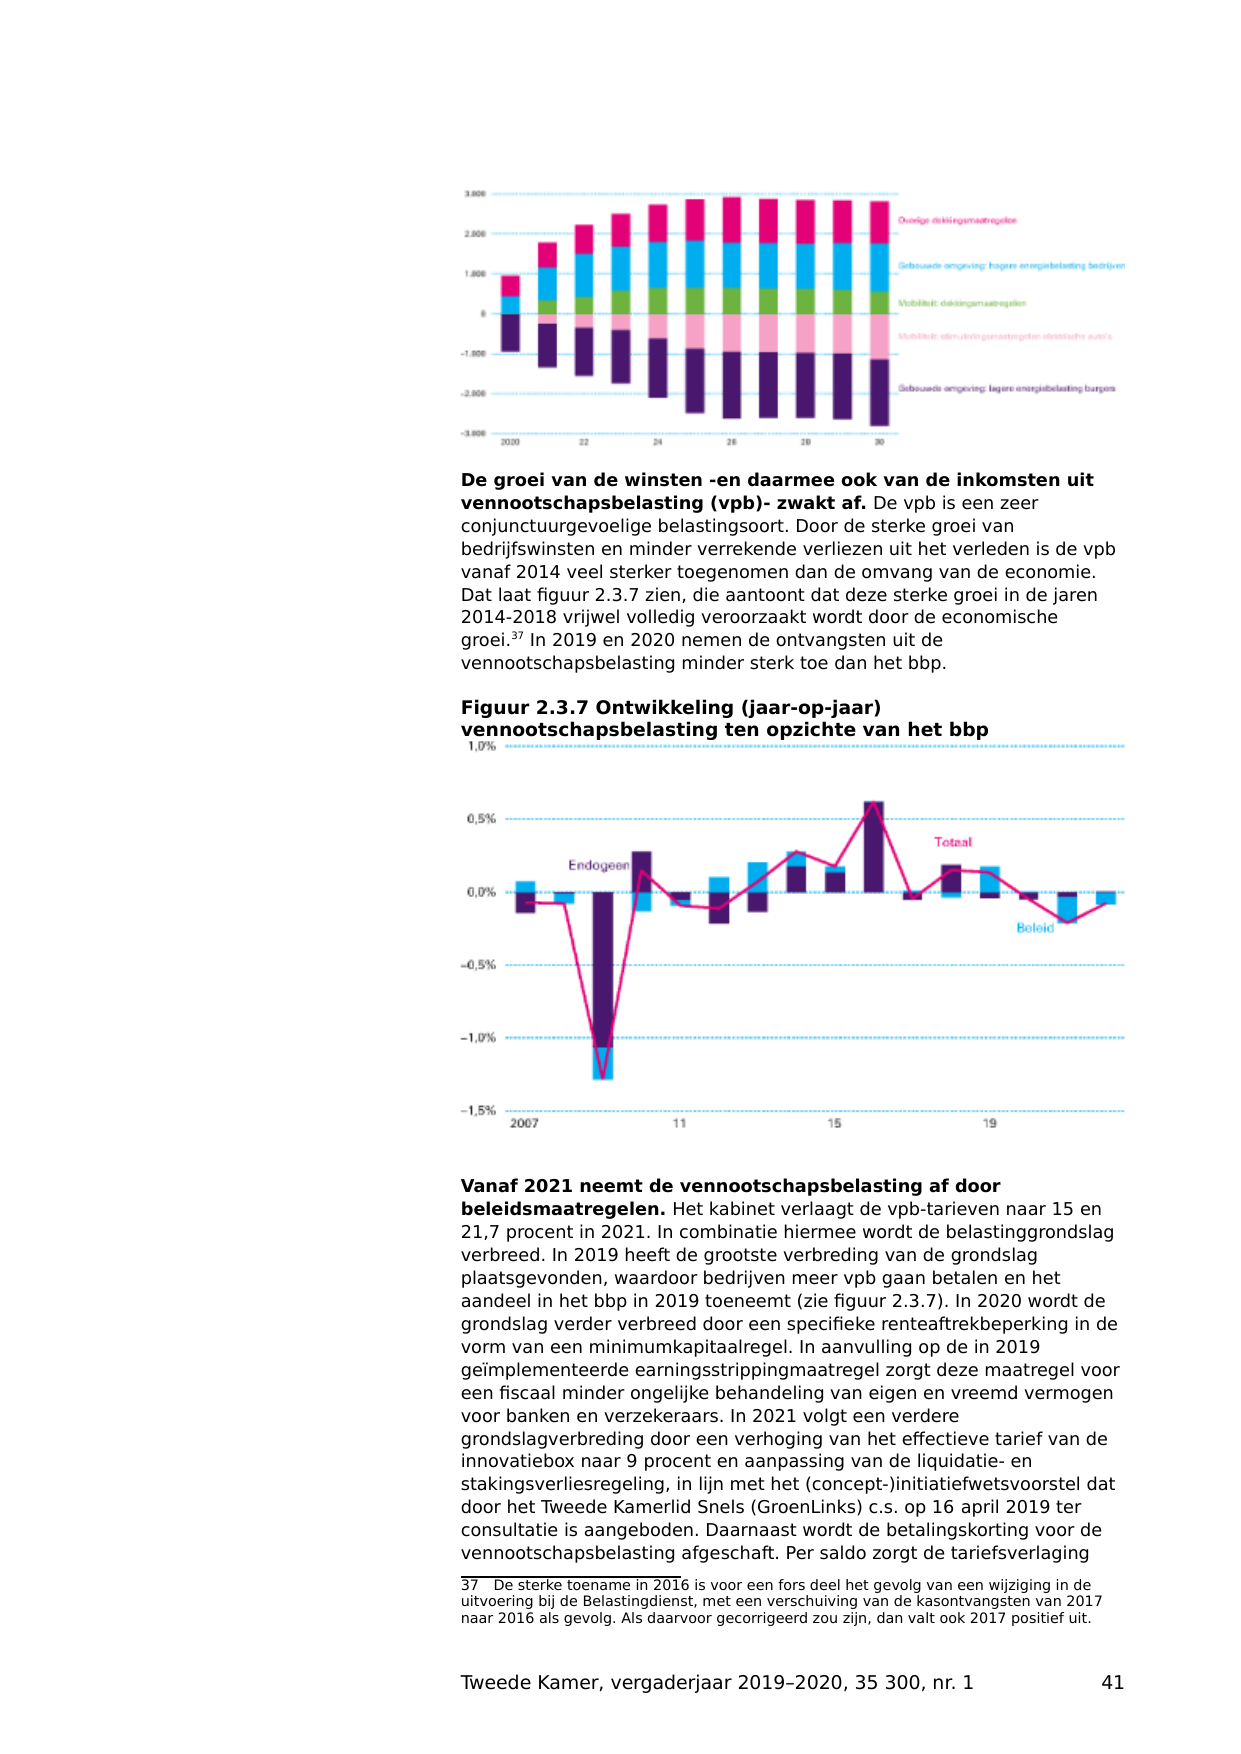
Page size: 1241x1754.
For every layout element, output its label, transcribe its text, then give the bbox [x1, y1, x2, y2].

title Figuur 2.3.7 Ontwikkeling (jaar-op-jaar) vennootschapsbelasting ten opzichte van het bbp [461, 697, 1125, 741]
text Vanaf 2021 neemt de vennootschapsbelasting af door beleidsmaatregelen. Het kabinet verlaagt de vpb-tarieven naar 15 en 21,7 procent in 2021. In combinatie hiermee wordt de belastinggrondslag verbreed. In 2019 heeft de grootste verbreding van de grondslag plaatsgevonden, waardoor bedrijven meer vpb gaan betalen en het aandeel in het bbp in 2019 toeneemt (zie figuur 2.3.7). In 2020 wordt de grondslag verder verbreed door een specifieke renteaftrekbeperking in de vorm van een minimumkapitaalregel. In aanvulling op de in 2019 geïmplementeerde earningsstrippingmaatregel zorgt deze maatregel voor een fiscaal minder ongelijke behandeling van eigen en vreemd vermogen voor banken en verzekeraars. In 2021 volgt een verdere grondslagverbreding door een verhoging van het effectieve tarief van de innovatiebox naar 9 procent en aanpassing van de liquidatie- en stakingsverliesregeling, in lijn met het (concept-)initiatiefwetsvoorstel dat door het Tweede Kamerlid Snels (GroenLinks) c.s. op 16 april 2019 ter consultatie is aangeboden. Daarnaast wordt de betalingskorting voor de vennootschapsbelasting afgeschaft. Per saldo zorgt de tariefsverlaging [461, 1174, 1125, 1564]
text De groei van de winsten -en daarmee ook van de inkomsten uit vennootschapsbelasting (vpb)- zwakt af. De vpb is een zeer conjunctuurgevoelige belastingsoort. Door de sterke groei van bedrijfswinsten en minder verrekende verliezen uit het verleden is de vpb vanaf 2014 veel sterker toegenomen dan de omvang van de economie. Dat laat figuur 2.3.7 zien, die aantoont dat deze sterke groei in de jaren 2014-2018 vrijwel volledig veroorzaakt wordt door de economische groei. In 2019 en 2020 nemen de ontvangsten uit de vennootschapsbelasting minder sterk toe dan het bbp. [461, 468, 1125, 674]
text __De sterke toename in 2016 is voor een fors deel het gevolg van een wijziging in de uitvoering bij de Belastingdienst, met een verschuiving van de kasontvangsten van 2017 naar 2016 als gevolg. Als daarvoor gecorrigeerd zou zijn, dan valt ook 2017 positief uit. [461, 1577, 1125, 1627]
